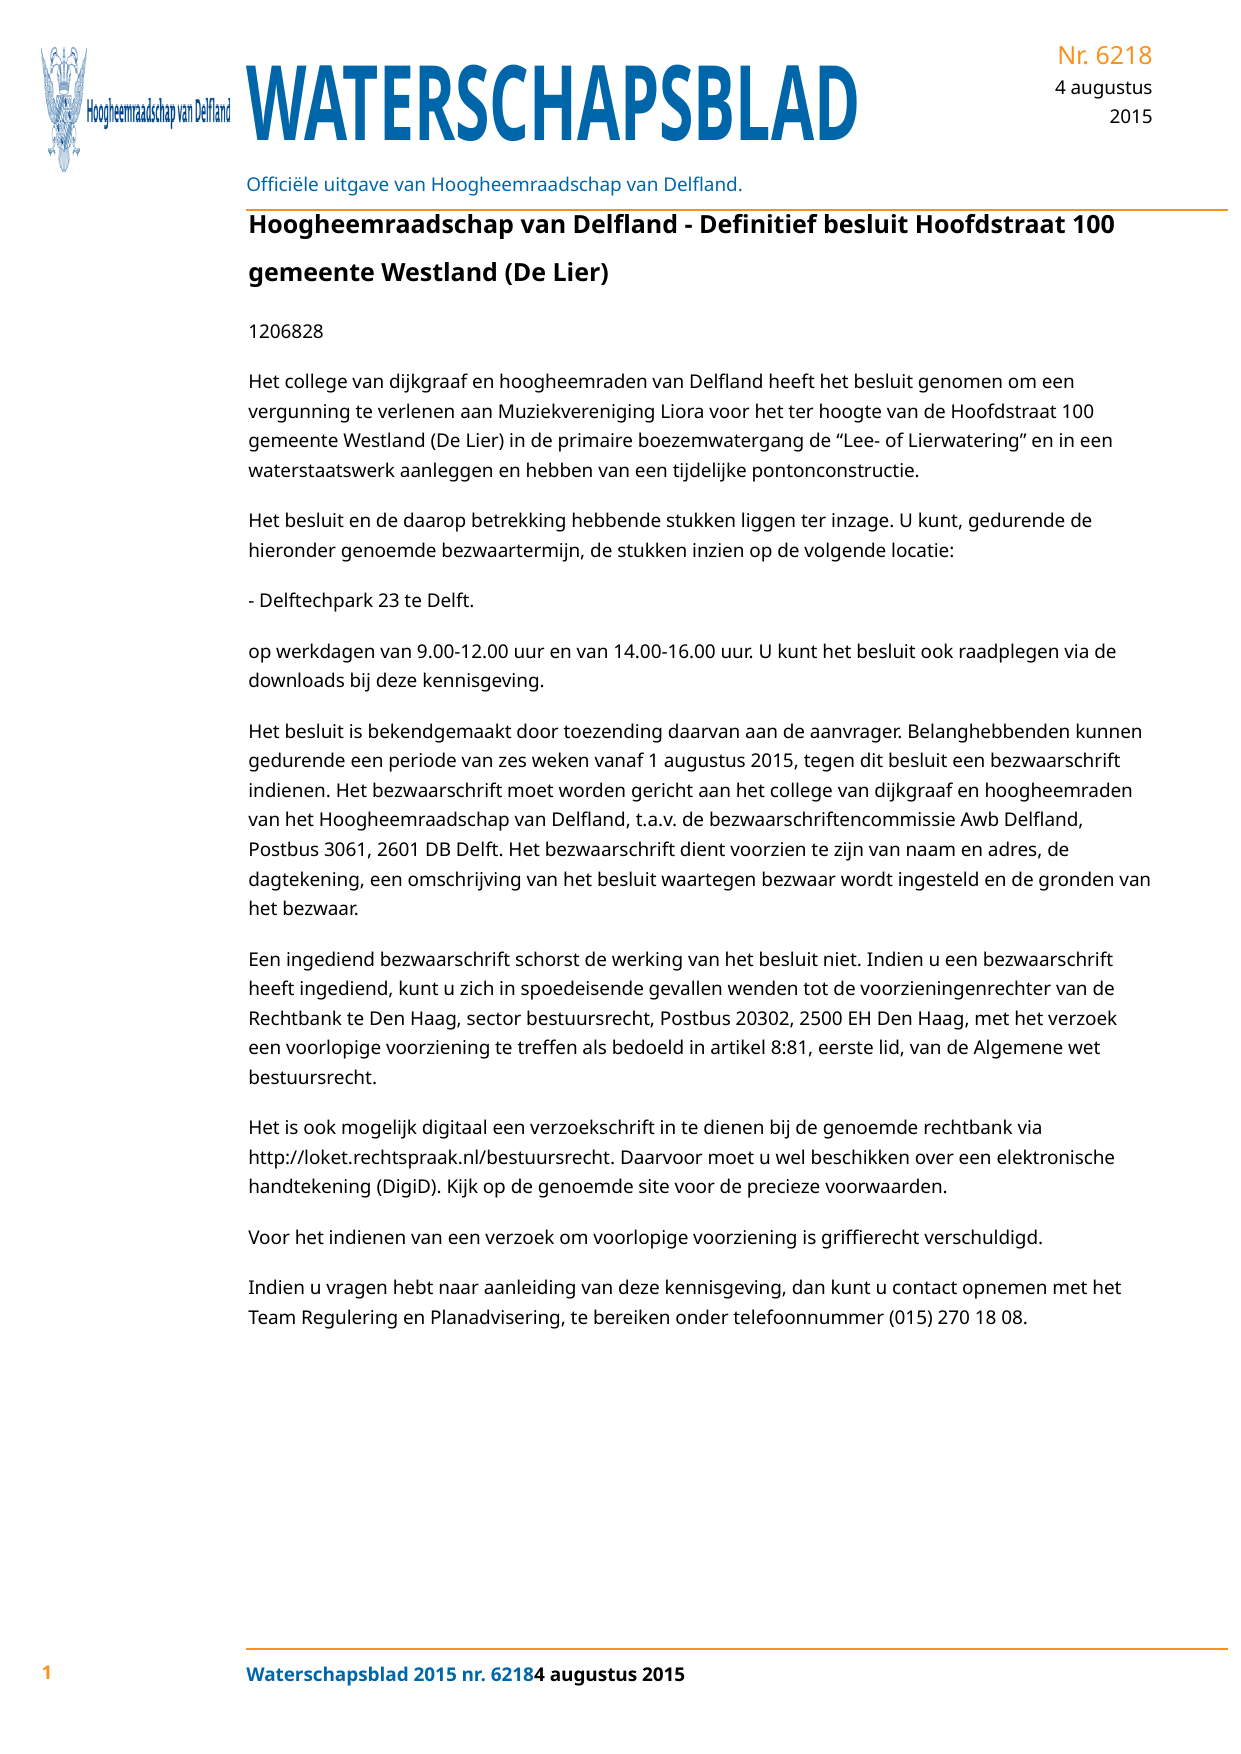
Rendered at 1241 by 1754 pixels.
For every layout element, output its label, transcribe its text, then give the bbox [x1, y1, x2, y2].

picture [41, 47, 231, 172]
text op werkdagen van 9.00-12.00 uur en van 14.00-16.00 uur. U kunt het besluit ook raadplegen via de downloads bij deze kennisgeving. [248, 638, 1152, 693]
text Indien u vragen hebt naar aanleiding van deze kennisgeving, dan kunt u contact opnemen met het Team Regulering en Planadvisering, te bereiken onder telefoonnummer (015) 270 18 08. [248, 1274, 1152, 1330]
text 1206828 [248, 318, 1152, 344]
text Voor het indienen van een verzoek om voorlopige voorziening is griffierecht verschuldigd. [248, 1224, 1152, 1250]
text Het college van dijkgraaf en hoogheemraden van Delfland heeft het besluit genomen om een vergunning te verlenen aan Muziekvereniging Liora voor het ter hoogte van de Hoofdstraat 100 gemeente Westland (De Lier) in de primaire boezemwatergang de “Lee- of Lierwatering” en in een waterstaatswerk aanleggen en hebben van een tijdelijke pontonconstructie. [248, 368, 1152, 483]
text Een ingediend bezwaarschrift schorst de werking van het besluit niet. Indien u een bezwaarschrift heeft ingediend, kunt u zich in spoedeisende gevallen wenden tot de voorzieningenrechter van de Rechtbank te Den Haag, sector bestuursrecht, Postbus 20302, 2500 EH Den Haag, met het verzoek een voorlopige voorziening te treffen als bedoeld in artikel 8:81, eerste lid, van de Algemene wet bestuursrecht. [248, 946, 1152, 1090]
text Hoogheemraadschap van Delfland - Definitief besluit Hoofdstraat 100 gemeente Westland (De Lier) [248, 211, 1152, 288]
text Het is ook mogelijk digitaal een verzoekschrift in te dienen bij de genoemde rechtbank via http://loket.rechtspraak.nl/bestuursrecht. Daarvoor moet u wel beschikken over een elektronische handtekening (DigiD). Kijk op de genoemde site voor de precieze voorwaarden. [248, 1114, 1152, 1199]
text Het besluit is bekendgemaakt door toezending daarvan aan de aanvrager. Belanghebbenden kunnen gedurende een periode van zes weken vanaf 1 augustus 2015, tegen dit besluit een bezwaarschrift indienen. Het bezwaarschrift moet worden gericht aan het college van dijkgraaf en hoogheemraden van het Hoogheemraadschap van Delfland, t.a.v. de bezwaarschriftencommissie Awb Delfland, Postbus 3061, 2601 DB Delft. Het bezwaarschrift dient voorzien te zijn van naam en adres, de dagtekening, een omschrijving van het besluit waartegen bezwaar wordt ingesteld en de gronden van het bezwaar. [248, 718, 1152, 921]
text - Delftechpark 23 te Delft. [248, 587, 1152, 613]
text Het besluit en de daarop betrekking hebbende stukken liggen ter inzage. U kunt, gedurende de hieronder genoemde bezwaartermijn, de stukken inzien op de volgende locatie: [248, 507, 1152, 563]
